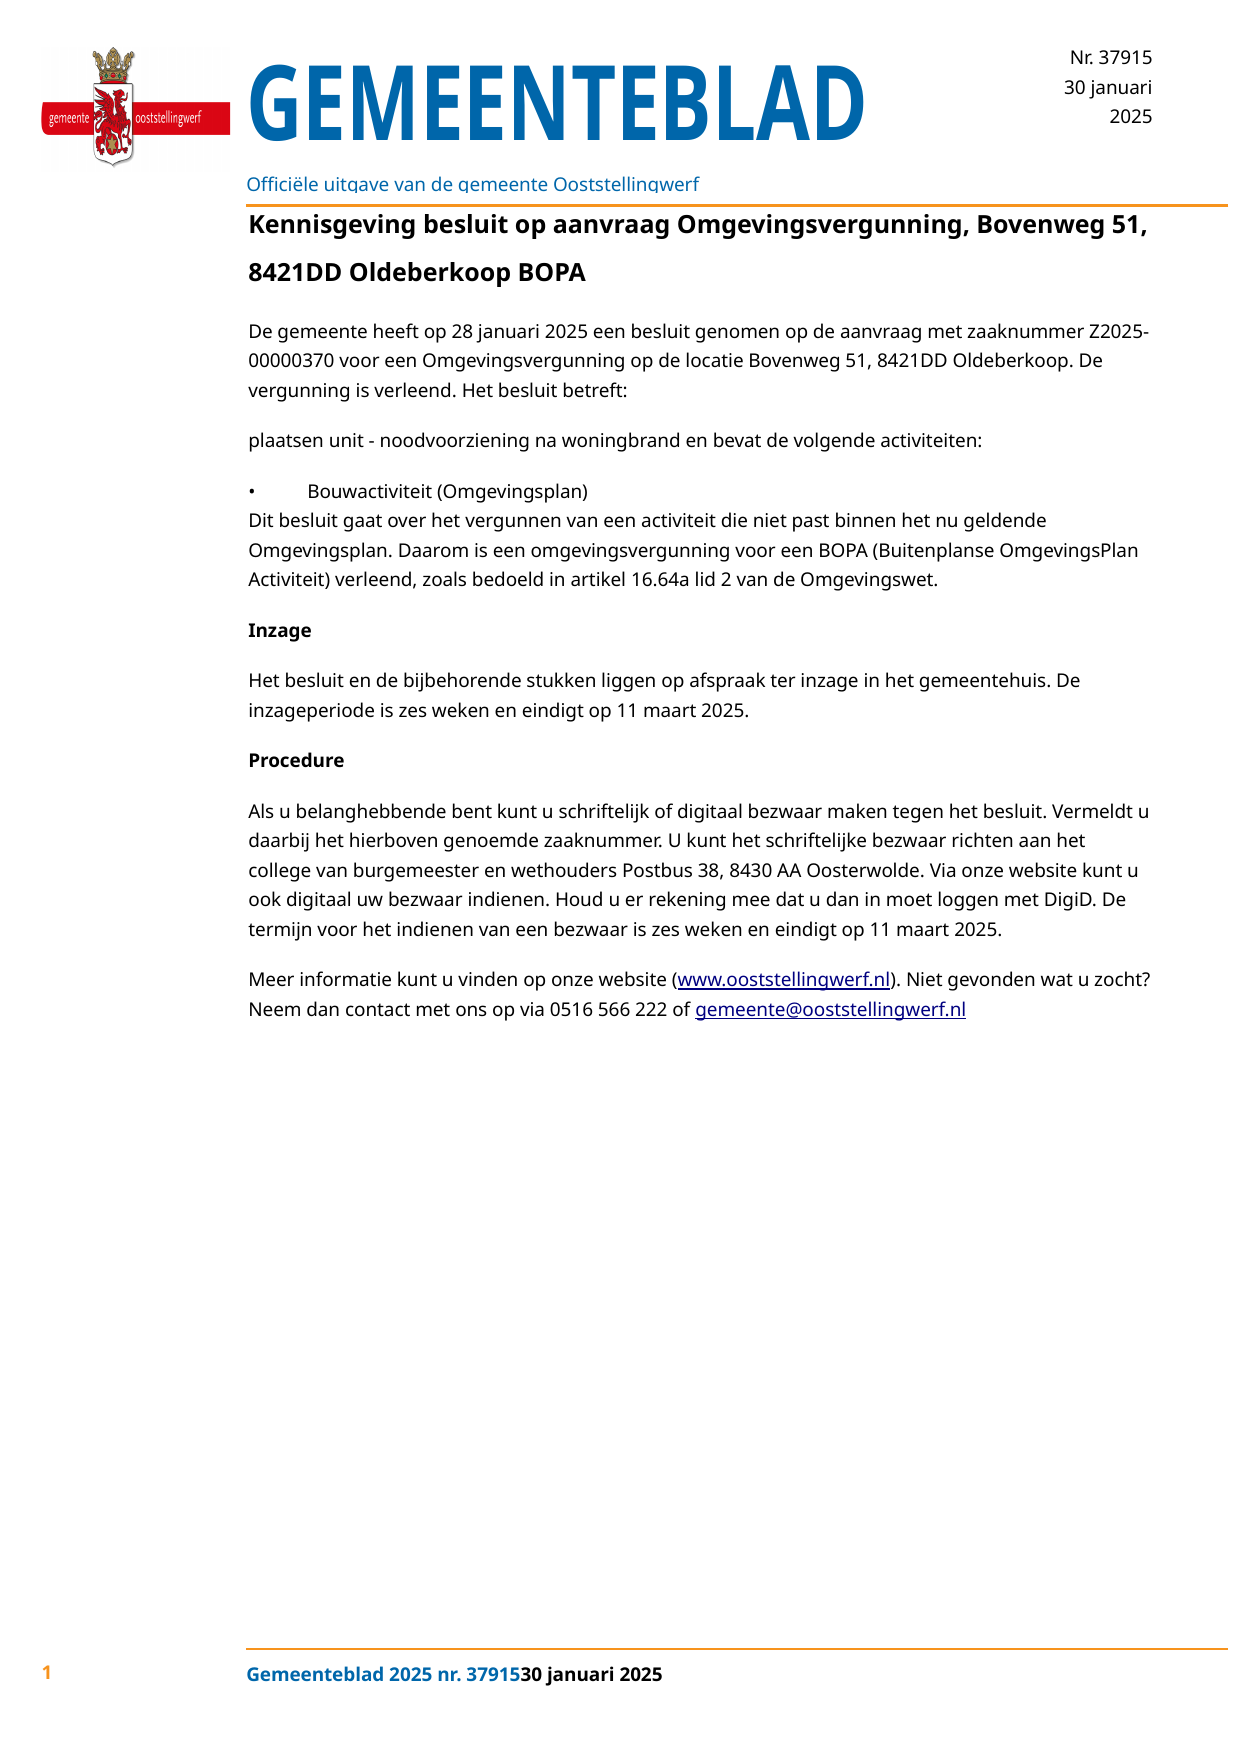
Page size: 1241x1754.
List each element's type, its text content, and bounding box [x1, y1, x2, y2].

text Het besluit en de bijbehorende stukken liggen op afspraak ter inzage in het gemeentehuis. De inzageperiode is zes weken en eindigt op 11 maart 2025. [248, 667, 1152, 723]
text Meer informatie kunt u vinden op onze website (www.ooststellingwerf.nl). Niet gevonden wat u zocht? Neem dan contact met ons op via 0516 566 222 of gemeente@ooststellingwerf.nl [248, 967, 1152, 1022]
text Kennisgeving besluit op aanvraag Omgevingsvergunning, Bovenweg 51, 8421DD Oldeberkoop BOPA [248, 207, 1152, 288]
text Procedure [248, 747, 1152, 773]
text Als u belanghebbende bent kunt u schriftelijk of digitaal bezwaar maken tegen het besluit. Vermeldt u daarbij het hierboven genoemde zaaknummer. U kunt het schriftelijke bezwaar richten aan het college van burgemeester en wethouders Postbus 38, 8430 AA Oosterwolde. Via onze website kunt u ook digitaal uw bezwaar indienen. Houd u er rekening mee dat u dan in moet loggen met DigiD. De termijn voor het indienen van een bezwaar is zes weken en eindigt op 11 maart 2025. [248, 798, 1152, 942]
list Bouwactiviteit (Omgevingsplan) [248, 478, 1152, 504]
text Dit besluit gaat over het vergunnen van een activiteit die niet past binnen het nu geldende Omgevingsplan. Daarom is een omgevingsvergunning voor een BOPA (Buitenplanse OmgevingsPlan Activiteit) verleend, zoals bedoeld in artikel 16.64a lid 2 van de Omgevingswet. [248, 507, 1152, 592]
picture [41, 47, 231, 172]
text De gemeente heeft op 28 januari 2025 een besluit genomen op de aanvraag met zaaknummer Z2025-00000370 voor een Omgevingsvergunning op de locatie Bovenweg 51, 8421DD Oldeberkoop. De vergunning is verleend. Het besluit betreft: [248, 318, 1152, 403]
text Inzage [248, 617, 1152, 643]
text plaatsen unit - noodvoorziening na woningbrand en bevat de volgende activiteiten: [248, 427, 1152, 453]
